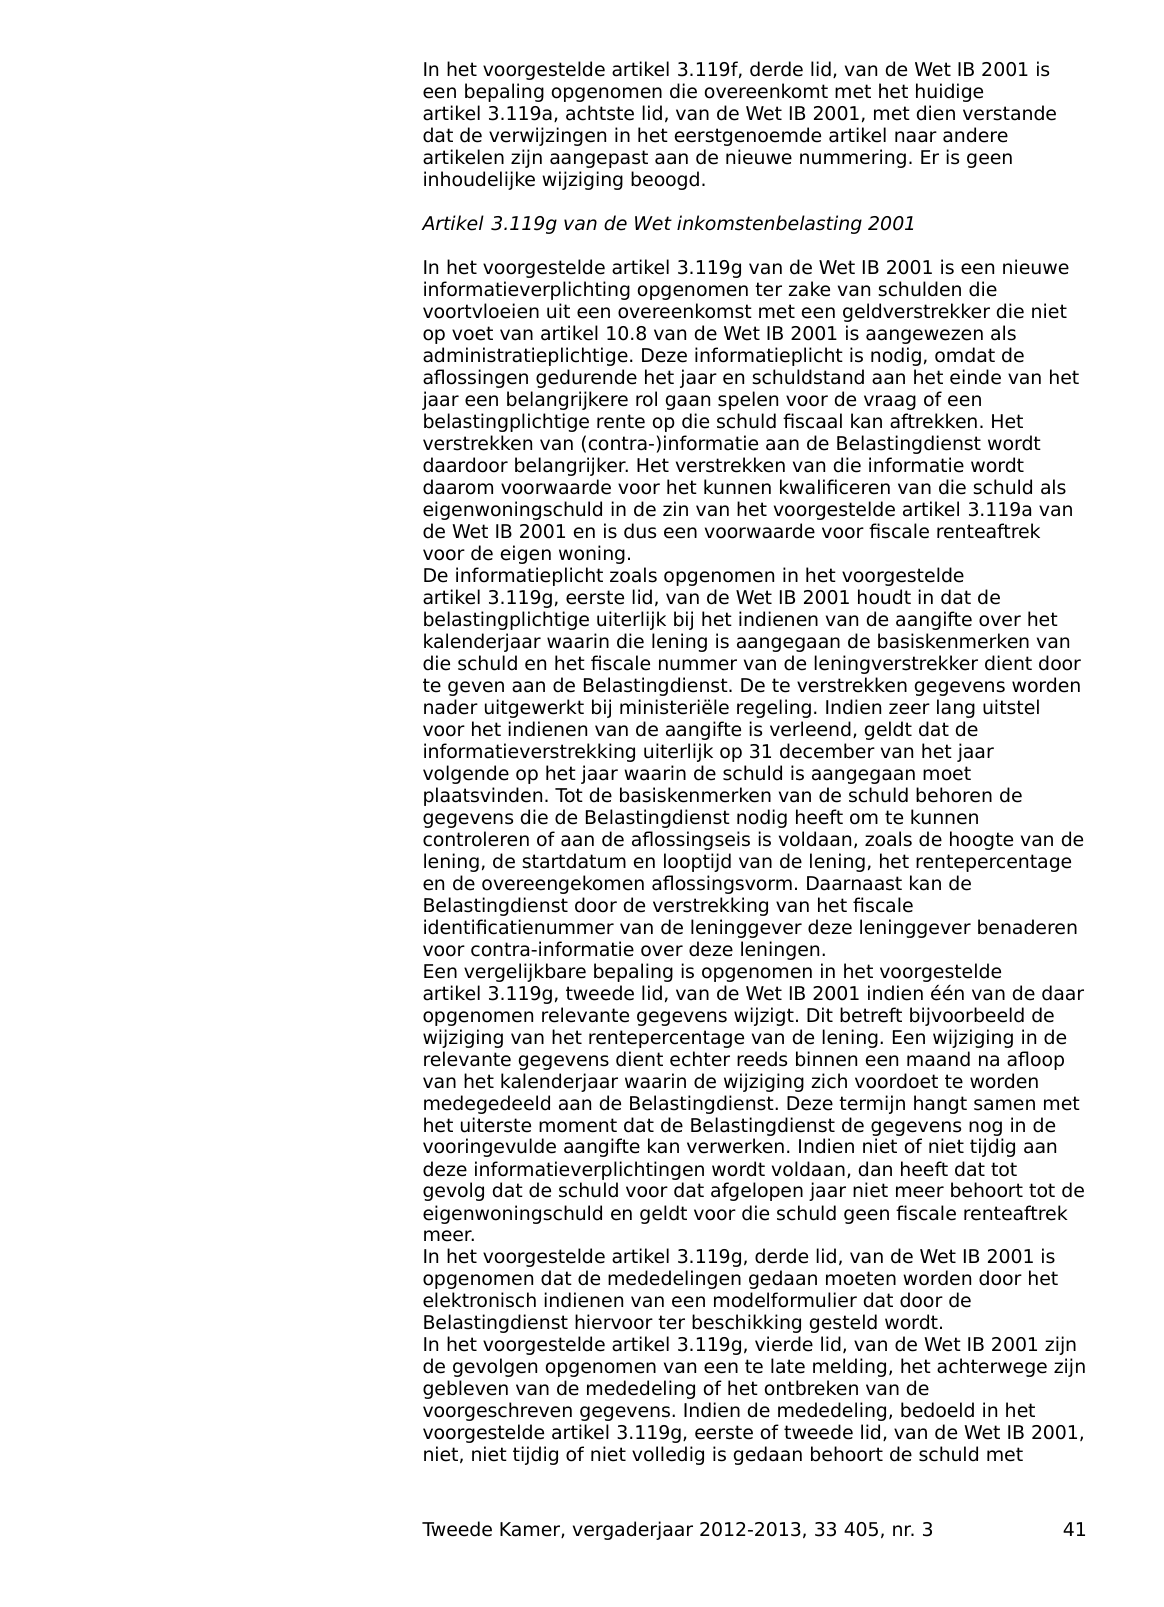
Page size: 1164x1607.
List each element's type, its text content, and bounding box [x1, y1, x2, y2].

text In het voorgestelde artikel 3.119g, vierde lid, van de Wet IB 2001 zijn de gevolgen opgenomen van een te late melding, het achterwege zijn gebleven van de mededeling of het ontbreken van de voorgeschreven gegevens. Indien de mededeling, bedoeld in het voorgestelde artikel 3.119g, eerste of tweede lid, van de Wet IB 2001, niet, niet tijdig of niet volledig is gedaan behoort de schuld met [422, 1334, 1087, 1466]
text In het voorgestelde artikel 3.119g van de Wet IB 2001 is een nieuwe informatieverplichting opgenomen ter zake van schulden die voortvloeien uit een overeenkomst met een geldverstrekker die niet op voet van artikel 10.8 van de Wet IB 2001 is aangewezen als administratieplichtige. Deze informatieplicht is nodig, omdat de aflossingen gedurende het jaar en schuldstand aan het einde van het jaar een belangrijkere rol gaan spelen voor de vraag of een belastingplichtige rente op die schuld fiscaal kan aftrekken. Het verstrekken van (contra-)informatie aan de Belastingdienst wordt daardoor belangrijker. Het verstrekken van die informatie wordt daarom voorwaarde voor het kunnen kwalificeren van die schuld als eigenwoningschuld in de zin van het voorgestelde artikel 3.119a van de Wet IB 2001 en is dus een voorwaarde voor fiscale renteaftrek voor de eigen woning. [422, 257, 1087, 565]
text De informatieplicht zoals opgenomen in het voorgestelde artikel 3.119g, eerste lid, van de Wet IB 2001 houdt in dat de belastingplichtige uiterlijk bij het indienen van de aangifte over het kalenderjaar waarin die lening is aangegaan de basiskenmerken van die schuld en het fiscale nummer van de leningverstrekker dient door te geven aan de Belastingdienst. De te verstrekken gegevens worden nader uitgewerkt bij ministeriële regeling. Indien zeer lang uitstel voor het indienen van de aangifte is verleend, geldt dat de informatieverstrekking uiterlijk op 31 december van het jaar volgende op het jaar waarin de schuld is aangegaan moet plaatsvinden. Tot de basiskenmerken van de schuld behoren de gegevens die de Belastingdienst nodig heeft om te kunnen controleren of aan de aflossingseis is voldaan, zoals de hoogte van de lening, de startdatum en looptijd van de lening, het rentepercentage en de overeengekomen aflossingsvorm. Daarnaast kan de Belastingdienst door de verstrekking van het fiscale identificatienummer van de leninggever deze leninggever benaderen voor contra-informatie over deze leningen. [422, 565, 1087, 961]
text Een vergelijkbare bepaling is opgenomen in het voorgestelde artikel 3.119g, tweede lid, van de Wet IB 2001 indien één van de daar opgenomen relevante gegevens wijzigt. Dit betreft bijvoorbeeld de wijziging van het rentepercentage van de lening. Een wijziging in de relevante gegevens dient echter reeds binnen een maand na afloop van het kalenderjaar waarin de wijziging zich voordoet te worden medegedeeld aan de Belastingdienst. Deze termijn hangt samen met het uiterste moment dat de Belastingdienst de gegevens nog in de vooringevulde aangifte kan verwerken. Indien niet of niet tijdig aan deze informatieverplichtingen wordt voldaan, dan heeft dat tot gevolg dat de schuld voor dat afgelopen jaar niet meer behoort tot de eigenwoningschuld en geldt voor die schuld geen fiscale renteaftrek meer. [422, 961, 1087, 1246]
text In het voorgestelde artikel 3.119g, derde lid, van de Wet IB 2001 is opgenomen dat de mededelingen gedaan moeten worden door het elektronisch indienen van een modelformulier dat door de Belastingdienst hiervoor ter beschikking gesteld wordt. [422, 1246, 1087, 1334]
subtitle Artikel 3.119g van de Wet inkomstenbelasting 2001 [422, 213, 1087, 235]
text In het voorgestelde artikel 3.119f, derde lid, van de Wet IB 2001 is een bepaling opgenomen die overeenkomt met het huidige artikel 3.119a, achtste lid, van de Wet IB 2001, met dien verstande dat de verwijzingen in het eerstgenoemde artikel naar andere artikelen zijn aangepast aan de nieuwe nummering. Er is geen inhoudelijke wijziging beoogd. [422, 59, 1087, 191]
